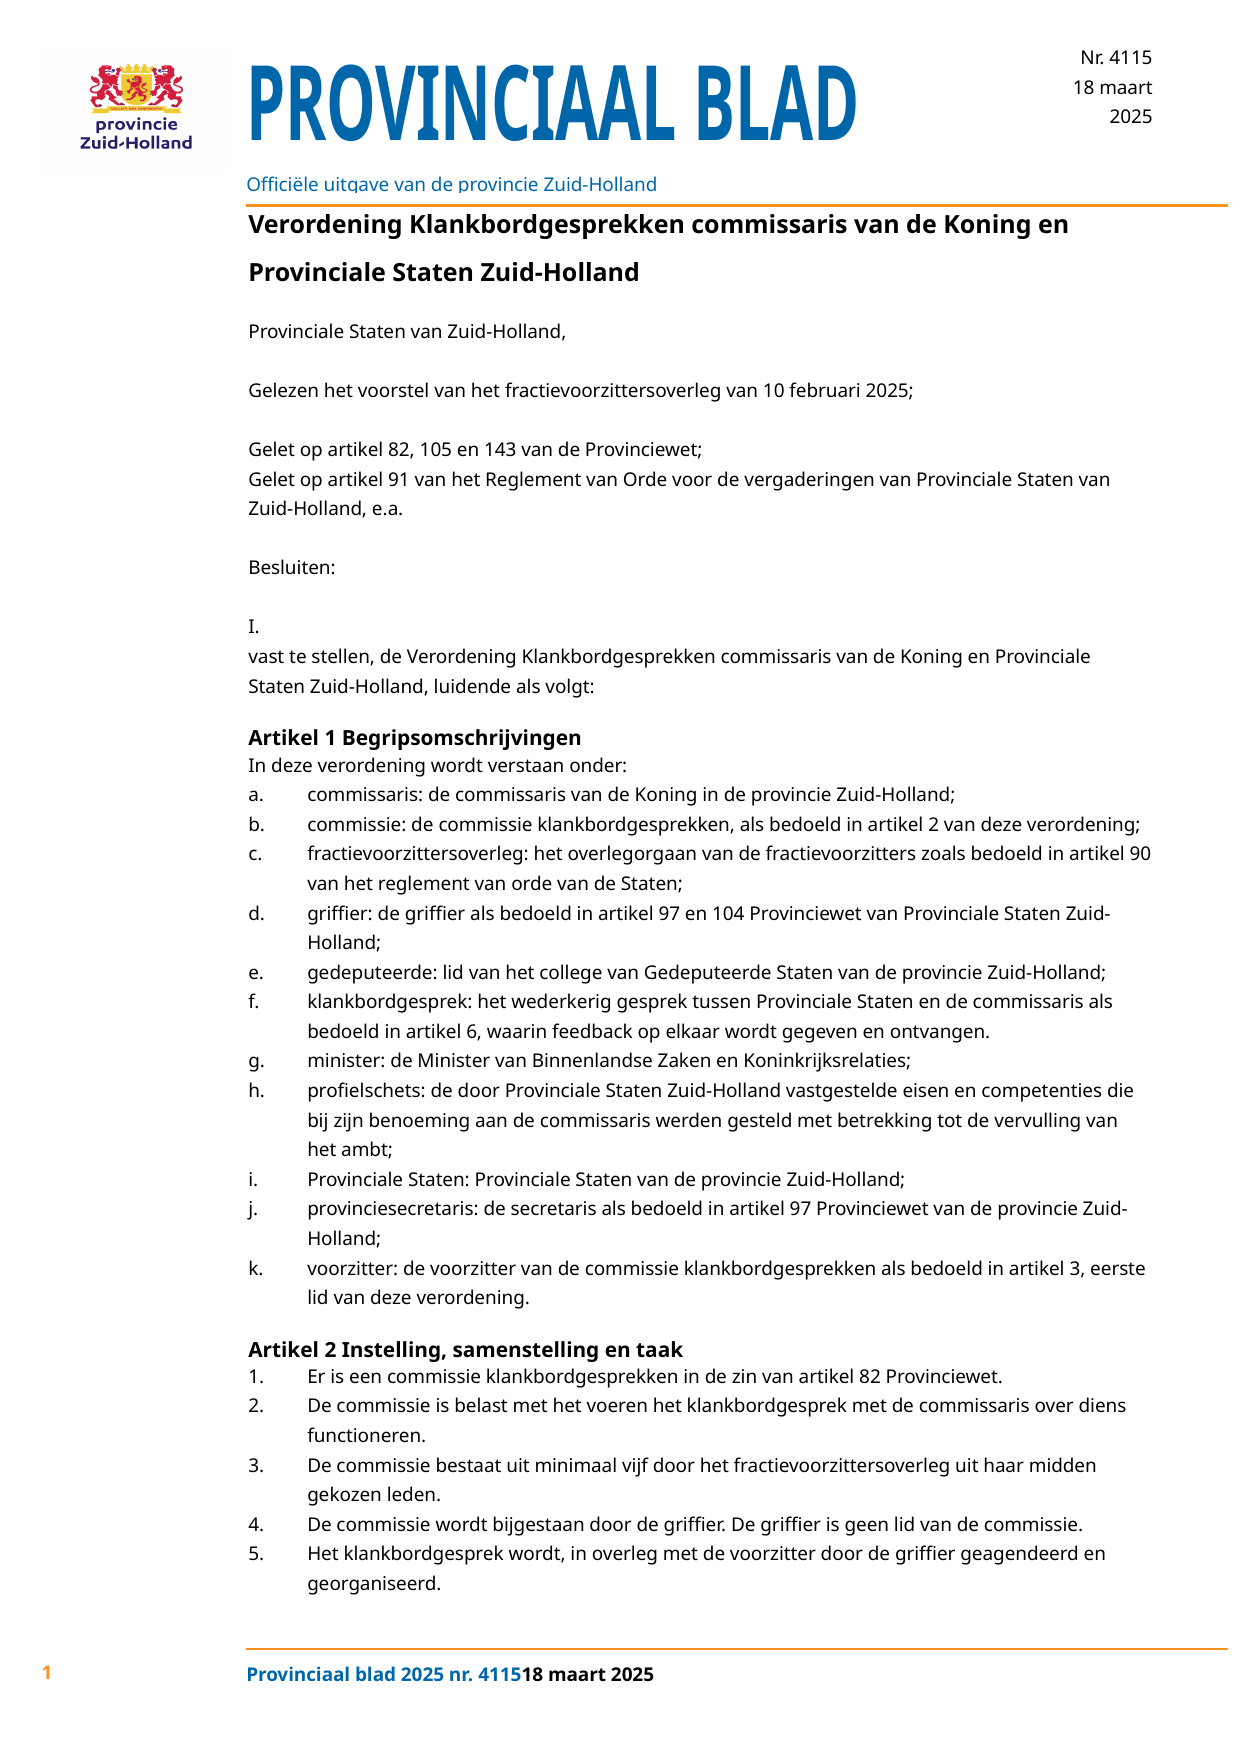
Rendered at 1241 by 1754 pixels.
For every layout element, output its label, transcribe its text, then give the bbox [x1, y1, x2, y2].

text vast te stellen, de Verordening Klankbordgesprekken commissaris van de Koning en Provinciale Staten Zuid-Holland, luidende als volgt: [248, 643, 1152, 699]
text Gelezen het voorstel van het fractievoorzittersoverleg van 10 februari 2025; [248, 377, 1152, 403]
picture [41, 47, 231, 172]
list commissaris: de commissaris van de Koning in de provincie Zuid-Holland; [248, 781, 1152, 807]
text Artikel 1 Begripsomschrijvingen [248, 723, 1152, 752]
list klankbordgesprek: het wederkerig gesprek tussen Provinciale Staten en de commissaris als bedoeld in artikel 6, waarin feedback op elkaar wordt gegeven en ontvangen. [248, 988, 1152, 1044]
text Provinciale Staten van Zuid-Holland, [248, 318, 1152, 344]
list minister: de Minister van Binnenlandse Zaken en Koninkrijksrelaties; [248, 1048, 1152, 1073]
list Het klankbordgesprek wordt, in overleg met de voorzitter door de griffier geagendeerd en georganiseerd. [248, 1541, 1152, 1596]
list voorzitter: de voorzitter van de commissie klankbordgesprekken als bedoeld in artikel 3, eerste lid van deze verordening. [248, 1255, 1152, 1310]
list commissie: de commissie klankbordgesprekken, als bedoeld in artikel 2 van deze verordening; [248, 811, 1152, 837]
text Gelet op artikel 91 van het Reglement van Orde voor de vergaderingen van Provinciale Staten van Zuid-Holland, e.a. [248, 466, 1152, 521]
text In deze verordening wordt verstaan onder: [248, 752, 1152, 777]
list Provinciale Staten: Provinciale Staten van de provincie Zuid-Holland; [248, 1166, 1152, 1192]
text Besluiten: [248, 554, 1152, 580]
list De commissie wordt bijgestaan door de griffier. De griffier is geen lid van de commissie. [248, 1511, 1152, 1537]
list provinciesecretaris: de secretaris als bedoeld in artikel 97 Provinciewet van de provincie Zuid-Holland; [248, 1196, 1152, 1251]
text I. [248, 614, 1152, 639]
list griffier: de griffier als bedoeld in artikel 97 en 104 Provinciewet van Provinciale Staten Zuid-Holland; [248, 900, 1152, 955]
list Er is een commissie klankbordgesprekken in de zin van artikel 82 Provinciewet. [248, 1363, 1152, 1389]
text Artikel 2 Instelling, samenstelling en taak [248, 1335, 1152, 1363]
list profielschets: de door Provinciale Staten Zuid-Holland vastgestelde eisen en competenties die bij zijn benoeming aan de commissaris werden gesteld met betrekking tot de vervulling van het ambt; [248, 1077, 1152, 1162]
text Verordening Klankbordgesprekken commissaris van de Koning en Provinciale Staten Zuid-Holland [248, 207, 1152, 288]
text Gelet op artikel 82, 105 en 143 van de Provinciewet; [248, 436, 1152, 462]
list De commissie bestaat uit minimaal vijf door het fractievoorzittersoverleg uit haar midden gekozen leden. [248, 1452, 1152, 1507]
list gedeputeerde: lid van het college van Gedeputeerde Staten van de provincie Zuid-Holland; [248, 959, 1152, 984]
list De commissie is belast met het voeren het klankbordgesprek met de commissaris over diens functioneren. [248, 1393, 1152, 1448]
list fractievoorzittersoverleg: het overlegorgaan van de fractievoorzitters zoals bedoeld in artikel 90 van het reglement van orde van de Staten; [248, 841, 1152, 896]
